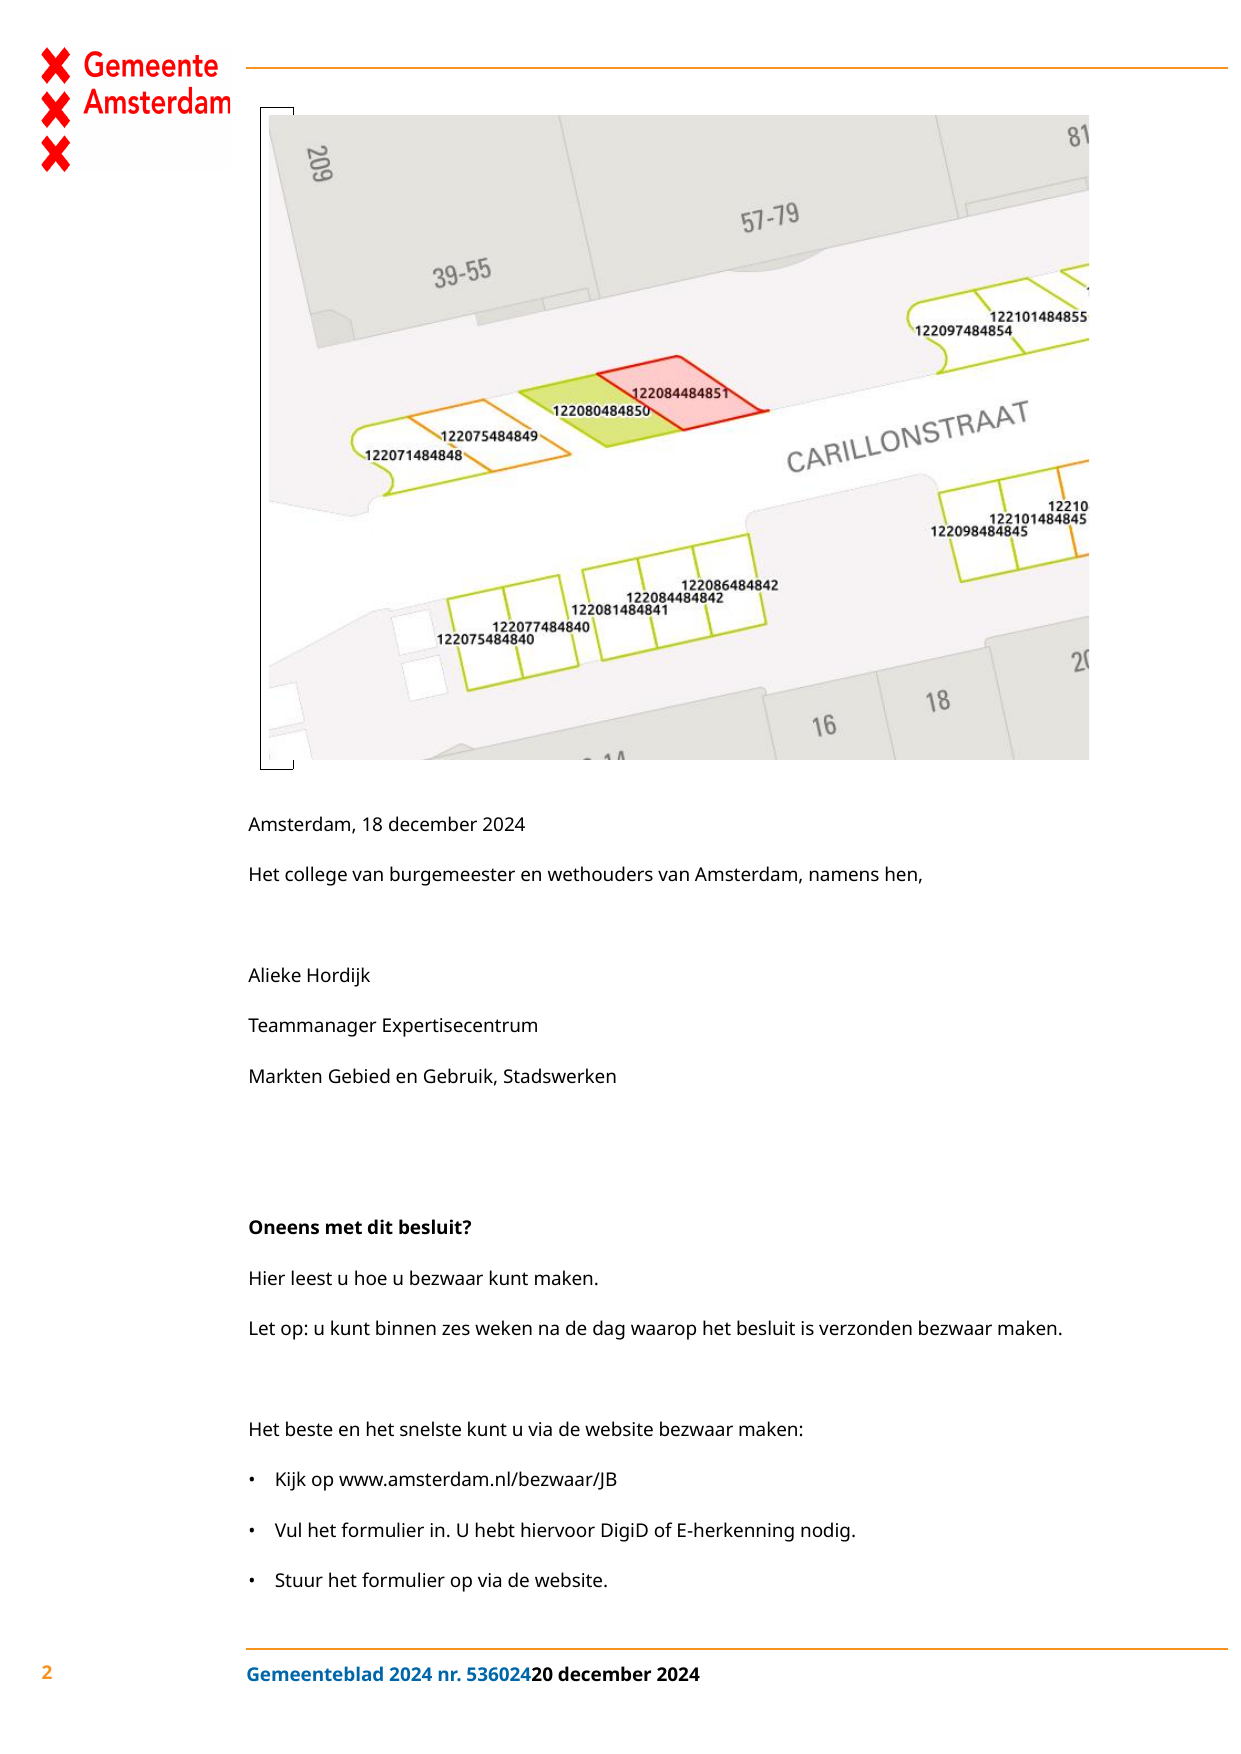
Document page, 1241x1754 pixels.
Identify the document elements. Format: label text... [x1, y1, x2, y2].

text Oneens met dit besluit? [248, 1214, 1152, 1240]
text Hier leest u hoe u bezwaar kunt maken. [248, 1265, 1152, 1291]
text Teammanager Expertisecentrum [248, 1013, 1152, 1038]
text • Vul het formulier in. U hebt hiervoor DigiD of E-herkenning nodig. [248, 1517, 1152, 1543]
picture [41, 47, 231, 172]
text Het college van burgemeester en wethouders van Amsterdam, namens hen, [248, 861, 1152, 887]
text Alieke Hordijk [248, 962, 1152, 988]
text • Kijk op www.amsterdam.nl/bezwaar/JB [248, 1466, 1152, 1492]
text Het beste en het snelste kunt u via de website bezwaar maken: [248, 1416, 1152, 1442]
text Markten Gebied en Gebruik, Stadswerken [248, 1063, 1152, 1089]
text Amsterdam, 18 december 2024 [248, 811, 1152, 837]
text Let op: u kunt binnen zes weken na de dag waarop het besluit is verzonden bezwaar maken. [248, 1315, 1152, 1341]
picture [268, 115, 1090, 760]
text • Stuur het formulier op via de website. [248, 1567, 1152, 1593]
